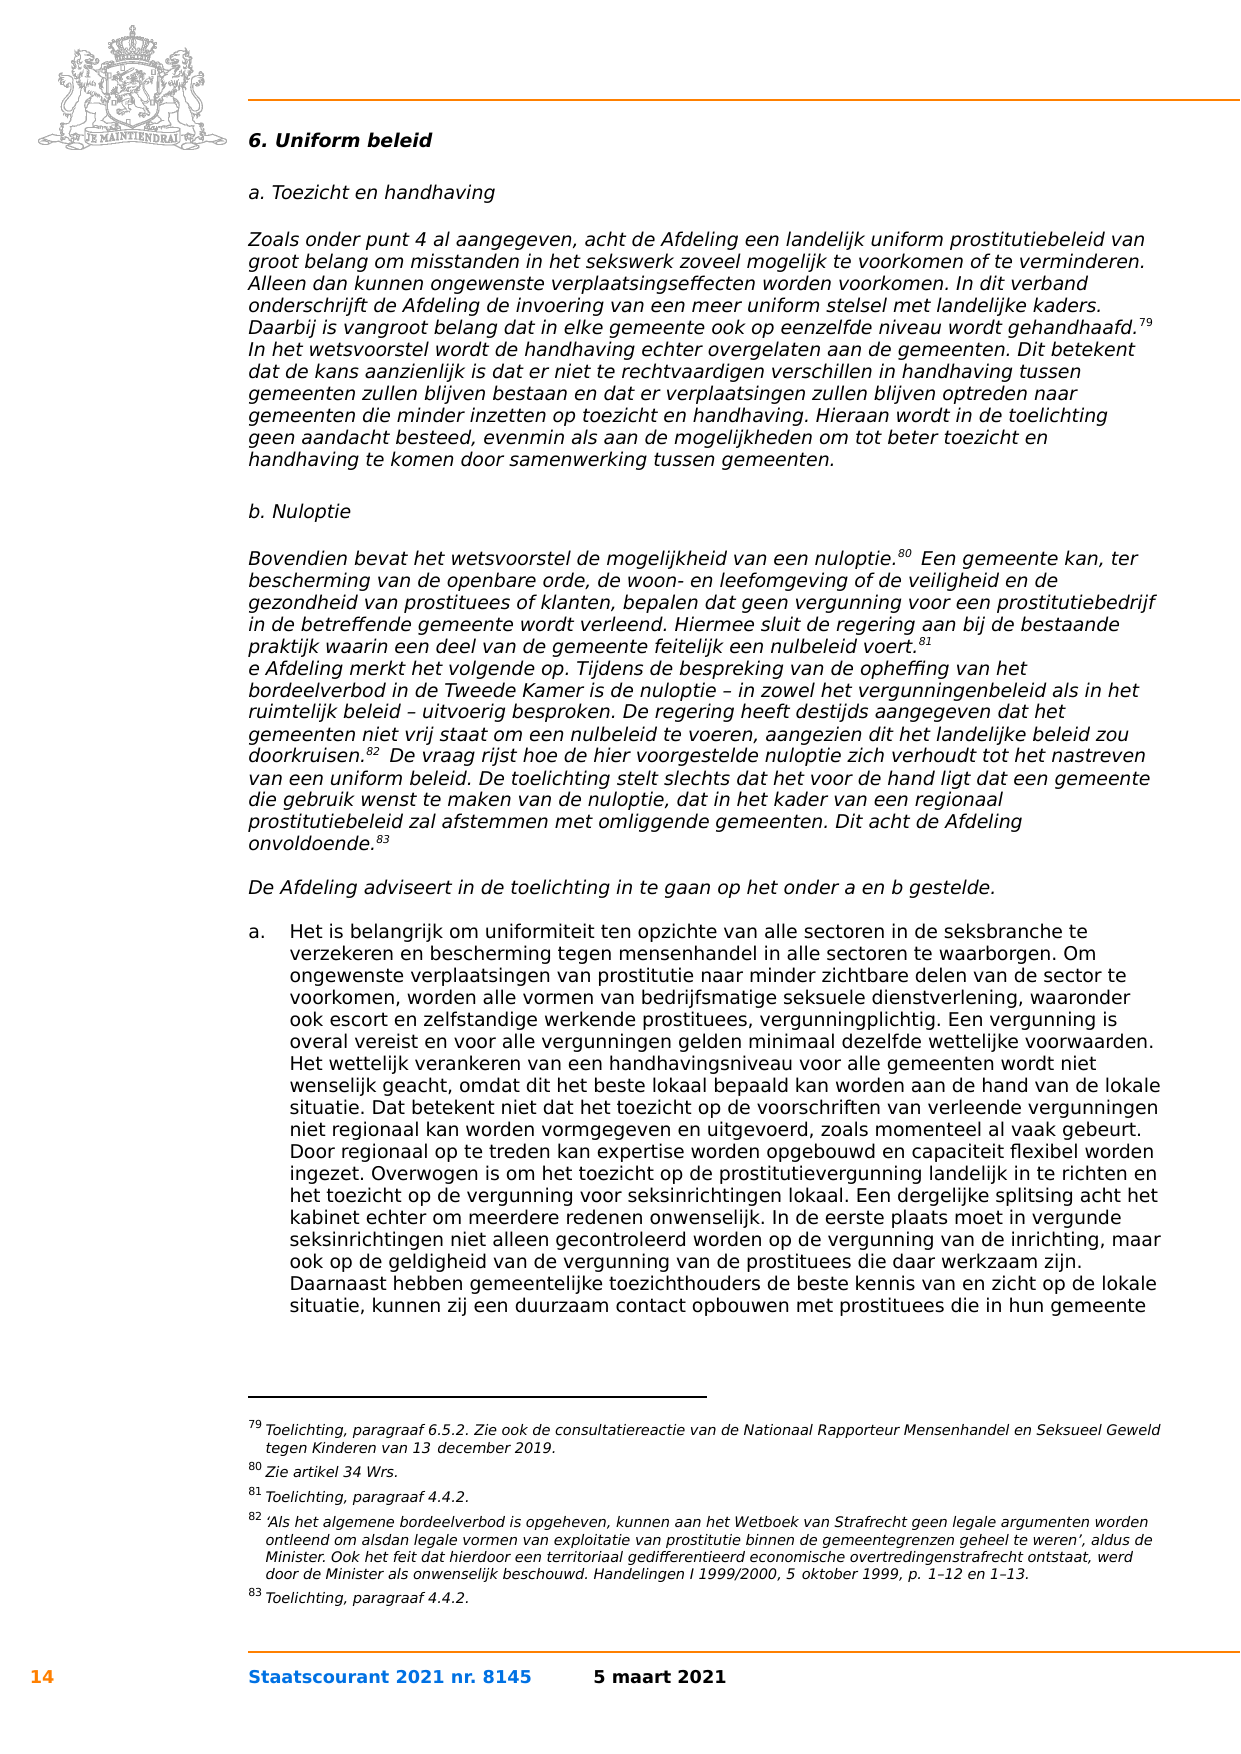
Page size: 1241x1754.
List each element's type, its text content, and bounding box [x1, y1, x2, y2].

text a. Het is belangrijk om uniformiteit ten opzichte van alle sectoren in de seksbranche te verzekeren en bescherming tegen mensenhandel in alle sectoren te waarborgen. Om ongewenste verplaatsingen van prostitutie naar minder zichtbare delen van de sector te voorkomen, worden alle vormen van bedrijfsmatige seksuele dienstverlening, waaronder ook escort en zelfstandige werkende prostituees, vergunningplichtig. Een vergunning is overal vereist en voor alle vergunningen gelden minimaal dezelfde wettelijke voorwaarden. Het wettelijk verankeren van een handhavingsniveau voor alle gemeenten wordt niet wenselijk geacht, omdat dit het beste lokaal bepaald kan worden aan de hand van de lokale situatie. Dat betekent niet dat het toezicht op de voorschriften van verleende vergunningen niet regionaal kan worden vormgegeven en uitgevoerd, zoals momenteel al vaak gebeurt. Door regionaal op te treden kan expertise worden opgebouwd en capaciteit flexibel worden ingezet. Overwogen is om het toezicht op de prostitutievergunning landelijk in te richten en het toezicht op de vergunning voor seksinrichtingen lokaal. Een dergelijke splitsing acht het kabinet echter om meerdere redenen onwenselijk. In de eerste plaats moet in vergunde seksinrichtingen niet alleen gecontroleerd worden op de vergunning van de inrichting, maar ook op de geldigheid van de vergunning van de prostituees die daar werkzaam zijn. Daarnaast hebben gemeentelijke toezichthouders de beste kennis van en zicht op de lokale situatie, kunnen zij een duurzaam contact opbouwen met prostituees die in hun gemeente [248, 921, 1163, 1317]
text Toelichting, paragraaf 4.4.2. [248, 1586, 1163, 1608]
text ‘Als het algemene bordeelverbod is opgeheven, kunnen aan het Wetboek van Strafrecht geen legale argumenten worden ontleend om alsdan legale vormen van exploitatie van prostitutie binnen de gemeentegrenzen geheel te weren’, aldus de Minister. Ook het feit dat hierdoor een territoriaal gedifferentieerd economische overtredingenstrafrecht ontstaat, werd door de Minister als onwenselijk beschouwd. Handelingen I 1999/2000, 5 oktober 1999, p. 1–12 en 1–13. [248, 1510, 1163, 1583]
text Zoals onder punt 4 al aangegeven, acht de Afdeling een landelijk uniform prostitutiebeleid van groot belang om misstanden in het sekswerk zoveel mogelijk te voorkomen of te verminderen. Alleen dan kunnen ongewenste verplaatsingseffecten worden voorkomen. In dit verband onderschrijft de Afdeling de invoering van een meer uniform stelsel met landelijke kaders. Daarbij is vangroot belang dat in elke gemeente ook op eenzelfde niveau wordt gehandhaafd. In het wetsvoorstel wordt de handhaving echter overgelaten aan de gemeenten. Dit betekent dat de kans aanzienlijk is dat er niet te rechtvaardigen verschillen in handhaving tussen gemeenten zullen blijven bestaan en dat er verplaatsingen zullen blijven optreden naar gemeenten die minder inzetten op toezicht en handhaving. Hieraan wordt in de toelichting geen aandacht besteed, evenmin als aan de mogelijkheden om tot beter toezicht en handhaving te komen door samenwerking tussen gemeenten. [248, 229, 1163, 471]
subtitle a. Toezicht en handhaving [248, 182, 1163, 204]
text De Afdeling adviseert in de toelichting in te gaan op het onder a en b gestelde. [248, 877, 1163, 899]
text Toelichting, paragraaf 6.5.2. Zie ook de consultatiereactie van de Nationaal Rapporteur Mensenhandel en Seksueel Geweld tegen Kinderen van 13 december 2019. [248, 1418, 1163, 1457]
text Zie artikel 34 Wrs. [248, 1460, 1163, 1482]
picture [38, 25, 227, 150]
subtitle 6. Uniform beleid [248, 130, 1163, 152]
text Toelichting, paragraaf 4.4.2. [248, 1485, 1163, 1507]
subtitle b. Nuloptie [248, 501, 1163, 523]
text e Afdeling merkt het volgende op. Tijdens de bespreking van de opheffing van het bordeelverbod in de Tweede Kamer is de nuloptie – in zowel het vergunningenbeleid als in het ruimtelijk beleid – uitvoerig besproken. De regering heeft destijds aangegeven dat het gemeenten niet vrij staat om een nulbeleid te voeren, aangezien dit het landelijke beleid zou doorkruisen. De vraag rijst hoe de hier voorgestelde nuloptie zich verhoudt tot het nastreven van een uniform beleid. De toelichting stelt slechts dat het voor de hand ligt dat een gemeente die gebruik wenst te maken van de nuloptie, dat in het kader van een regionaal prostitutiebeleid zal afstemmen met omliggende gemeenten. Dit acht de Afdeling onvoldoende. [248, 657, 1163, 855]
text Bovendien bevat het wetsvoorstel de mogelijkheid van een nuloptie. Een gemeente kan, ter bescherming van de openbare orde, de woon- en leefomgeving of de veiligheid en de gezondheid van prostituees of klanten, bepalen dat geen vergunning voor een prostitutiebedrijf in de betreffende gemeente wordt verleend. Hiermee sluit de regering aan bij de bestaande praktijk waarin een deel van de gemeente feitelijk een nulbeleid voert. [248, 548, 1163, 657]
